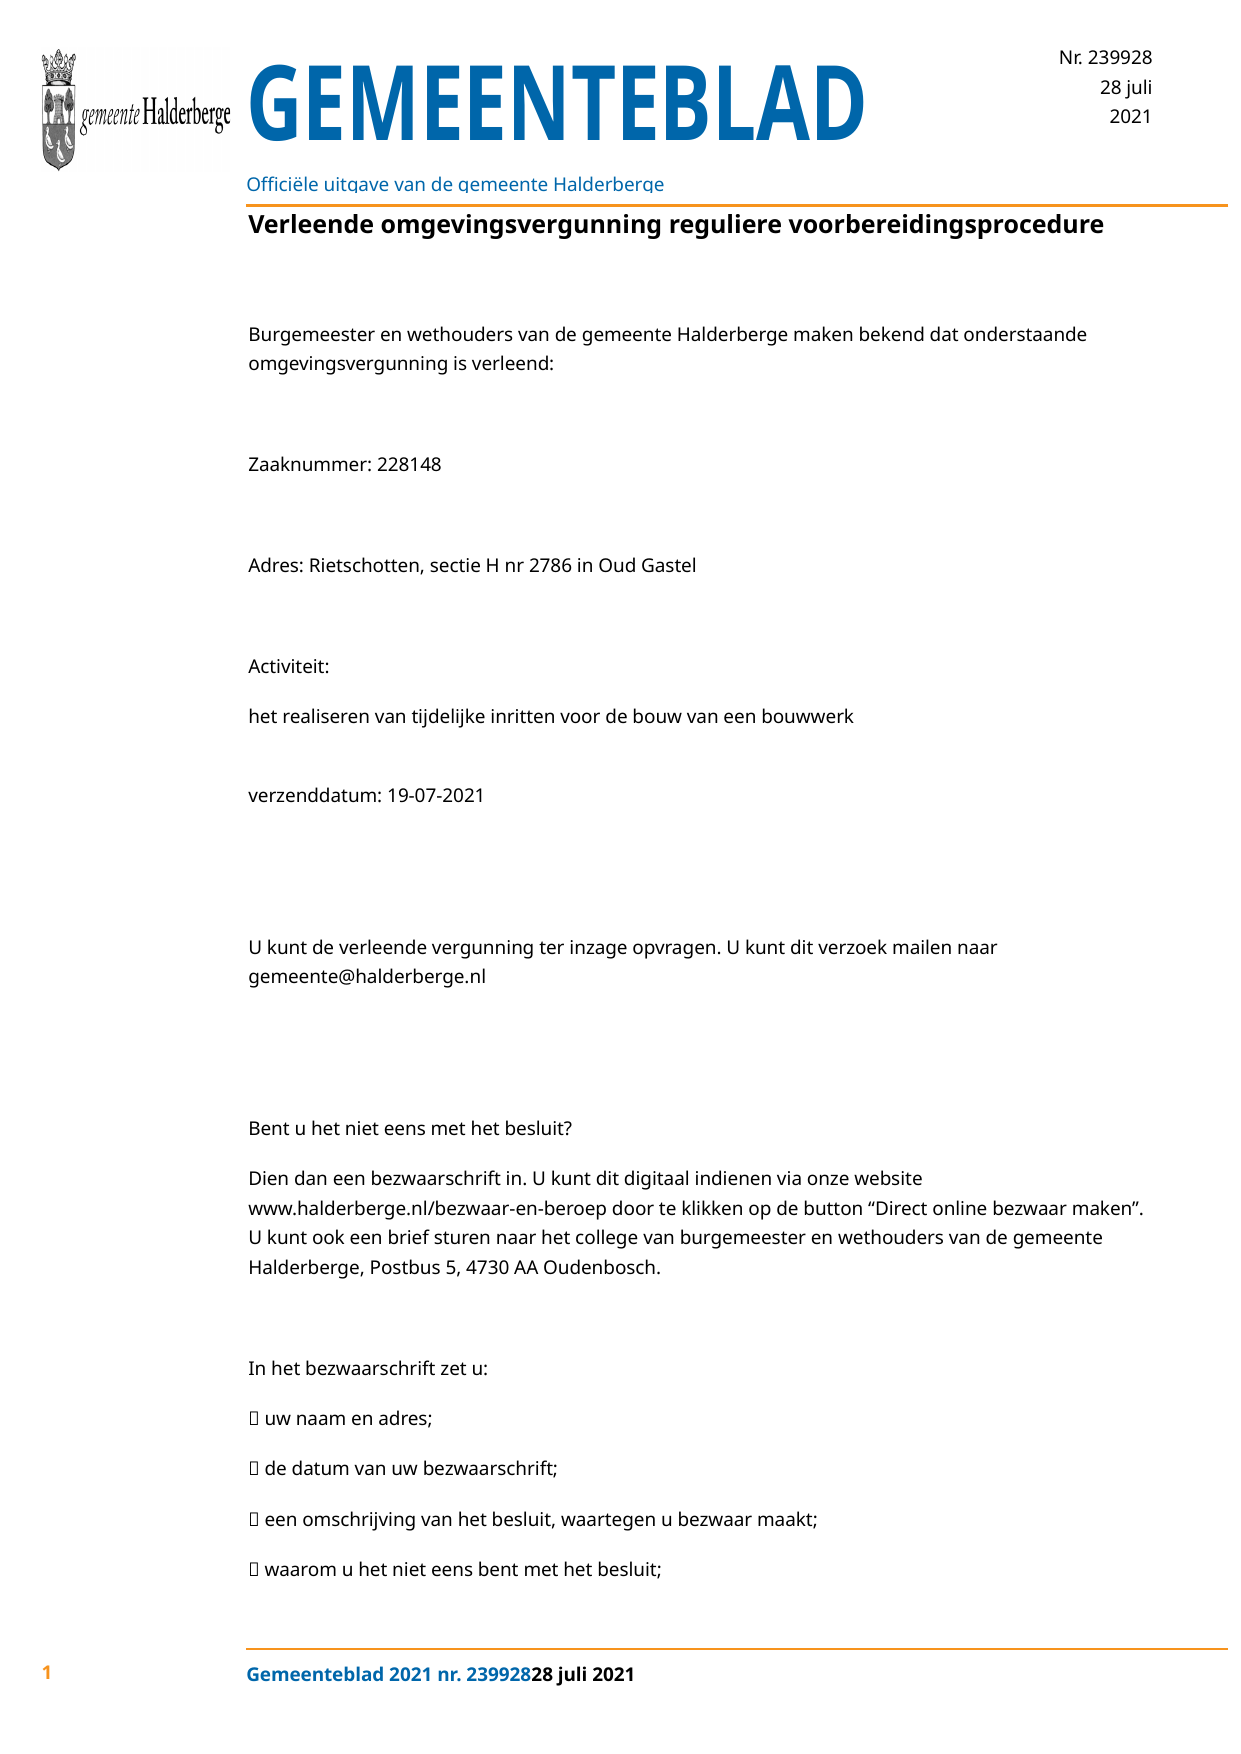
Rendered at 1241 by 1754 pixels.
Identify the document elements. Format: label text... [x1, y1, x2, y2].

text  waarom u het niet eens bent met het besluit; [248, 1556, 1152, 1582]
text Dien dan een bezwaarschrift in. U kunt dit digitaal indienen via onze website www.halderberge.nl/bezwaar-en-beroep door te klikken op de button “Direct online bezwaar maken”. U kunt ook een brief sturen naar het college van burgemeester en wethouders van de gemeente Halderberge, Postbus 5, 4730 AA Oudenbosch. [248, 1165, 1152, 1280]
text Adres: Rietschotten, sectie H nr 2786 in Oud Gastel [248, 552, 1152, 578]
text Activiteit: [248, 653, 1152, 678]
text Verleende omgevingsvergunning reguliere voorbereidingsprocedure [248, 207, 1152, 241]
text Burgemeester en wethouders van de gemeente Halderberge maken bekend dat onderstaande omgevingsvergunning is verleend: [248, 321, 1152, 376]
text verzenddatum: 19-07-2021 [248, 783, 1152, 808]
picture [41, 47, 231, 172]
text  een omschrijving van het besluit, waartegen u bezwaar maakt; [248, 1506, 1152, 1532]
text In het bezwaarschrift zet u: [248, 1355, 1152, 1381]
table_header het realiseren van tijdelijke inritten voor de bouw van een bouwwerk [248, 703, 1152, 729]
text  de datum van uw bezwaarschrift; [248, 1456, 1152, 1481]
text Bent u het niet eens met het besluit? [248, 1115, 1152, 1141]
text U kunt de verleende vergunning ter inzage opvragen. U kunt dit verzoek mailen naar gemeente@halderberge.nl [248, 934, 1152, 989]
text Zaaknummer: 228148 [248, 451, 1152, 477]
text  uw naam en adres; [248, 1405, 1152, 1431]
